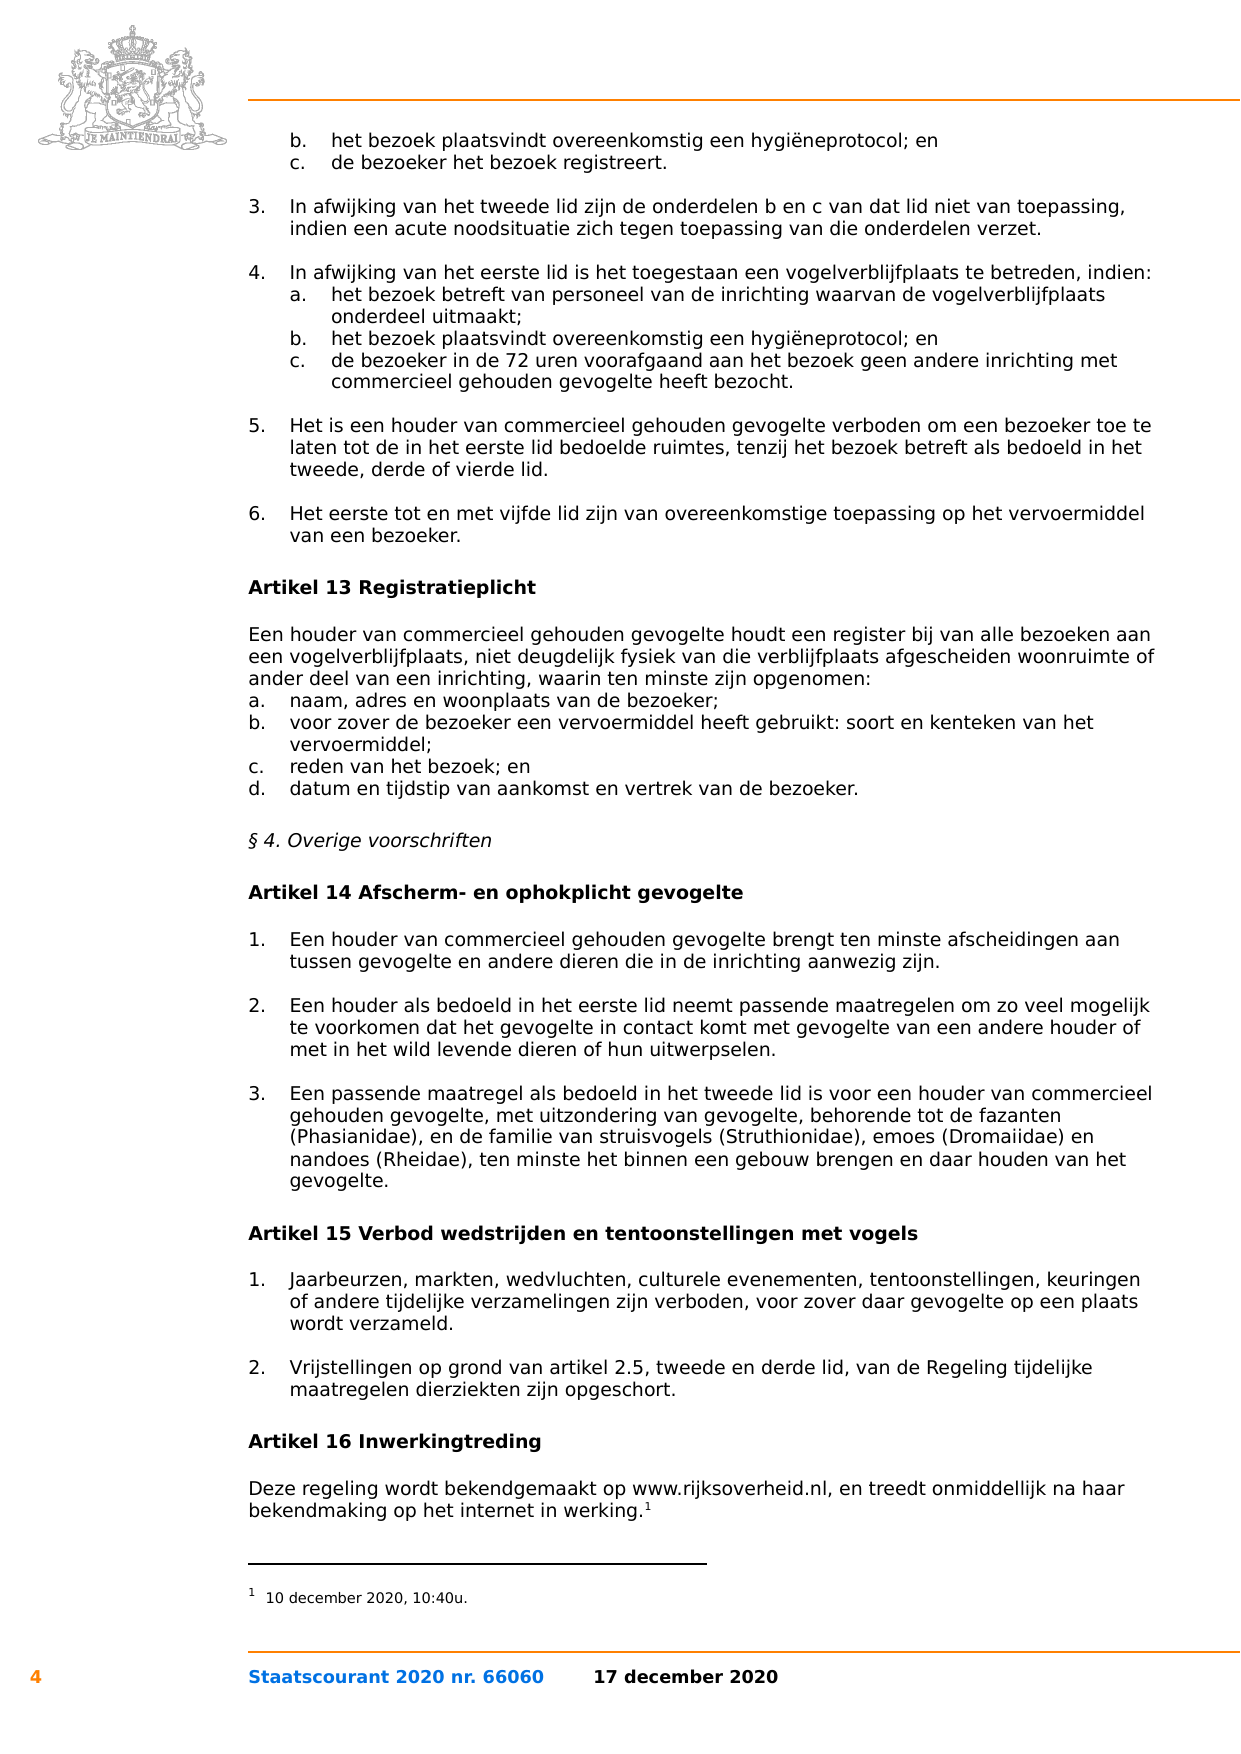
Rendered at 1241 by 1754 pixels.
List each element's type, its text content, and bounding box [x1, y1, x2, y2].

text 3. In afwijking van het tweede lid zijn de onderdelen b en c van dat lid niet van toepassing, indien een acute noodsituatie zich tegen toepassing van die onderdelen verzet. [248, 196, 1163, 240]
text 2. Een houder als bedoeld in het eerste lid neemt passende maatregelen om zo veel mogelijk te voorkomen dat het gevogelte in contact komt met gevogelte van een andere houder of met in het wild levende dieren of hun uitwerpselen. [248, 995, 1163, 1061]
subtitle § 4. Overige voorschriften [248, 830, 1163, 852]
text c. de bezoeker in de 72 uren voorafgaand aan het bezoek geen andere inrichting met commercieel gehouden gevogelte heeft bezocht. [289, 349, 1163, 393]
text 1. Een houder van commercieel gehouden gevogelte brengt ten minste afscheidingen aan tussen gevogelte en andere dieren die in de inrichting aanwezig zijn. [248, 929, 1163, 973]
subtitle Artikel 14 Afscherm- en ophokplicht gevogelte [248, 882, 1163, 904]
text c. de bezoeker het bezoek registreert. [289, 152, 1163, 174]
text a. het bezoek betreft van personeel van de inrichting waarvan de vogelverblijfplaats onderdeel uitmaakt; [289, 283, 1163, 327]
text Deze regeling wordt bekendgemaakt op www.rijksoverheid.nl, en treedt onmiddellijk na haar bekendmaking op het internet in werking. [248, 1478, 1163, 1522]
text b. voor zover de bezoeker een vervoermiddel heeft gebruikt: soort en kenteken van het vervoermiddel; [248, 712, 1163, 756]
text b. het bezoek plaatsvindt overeenkomstig een hygiëneprotocol; en [289, 327, 1163, 349]
subtitle Artikel 13 Registratieplicht [248, 577, 1163, 599]
text 6. Het eerste tot en met vijfde lid zijn van overeenkomstige toepassing op het vervoermiddel van een bezoeker. [248, 503, 1163, 547]
text b. het bezoek plaatsvindt overeenkomstig een hygiëneprotocol; en [289, 130, 1163, 152]
text Een houder van commercieel gehouden gevogelte houdt een register bij van alle bezoeken aan een vogelverblijfplaats, niet deugdelijk fysiek van die verblijfplaats afgescheiden woonruimte of ander deel van een inrichting, waarin ten minste zijn opgenomen: [248, 624, 1163, 690]
text 1. Jaarbeurzen, markten, wedvluchten, culturele evenementen, tentoonstellingen, keuringen of andere tijdelijke verzamelingen zijn verboden, voor zover daar gevogelte op een plaats wordt verzameld. [248, 1269, 1163, 1335]
subtitle Artikel 16 Inwerkingtreding [248, 1431, 1163, 1453]
text a. naam, adres en woonplaats van de bezoeker; [248, 690, 1163, 712]
text 10 december 2020, 10:40u. [248, 1586, 1163, 1608]
text 3. Een passende maatregel als bedoeld in het tweede lid is voor een houder van commercieel gehouden gevogelte, met uitzondering van gevogelte, behorende tot de fazanten (Phasianidae), en de familie van struisvogels (Struthionidae), emoes (Dromaiidae) en nandoes (Rheidae), ten minste het binnen een gebouw brengen en daar houden van het gevogelte. [248, 1082, 1163, 1192]
text 4. In afwijking van het eerste lid is het toegestaan een vogelverblijfplaats te betreden, indien: [248, 262, 1163, 283]
text d. datum en tijdstip van aankomst en vertrek van de bezoeker. [248, 778, 1163, 800]
text 5. Het is een houder van commercieel gehouden gevogelte verboden om een bezoeker toe te laten tot de in het eerste lid bedoelde ruimtes, tenzij het bezoek betreft als bedoeld in het tweede, derde of vierde lid. [248, 415, 1163, 481]
picture [38, 25, 227, 150]
text 2. Vrijstellingen op grond van artikel 2.5, tweede en derde lid, van de Regeling tijdelijke maatregelen dierziekten zijn opgeschort. [248, 1357, 1163, 1401]
text c. reden van het bezoek; en [248, 756, 1163, 778]
subtitle Artikel 15 Verbod wedstrijden en tentoonstellingen met vogels [248, 1222, 1163, 1244]
